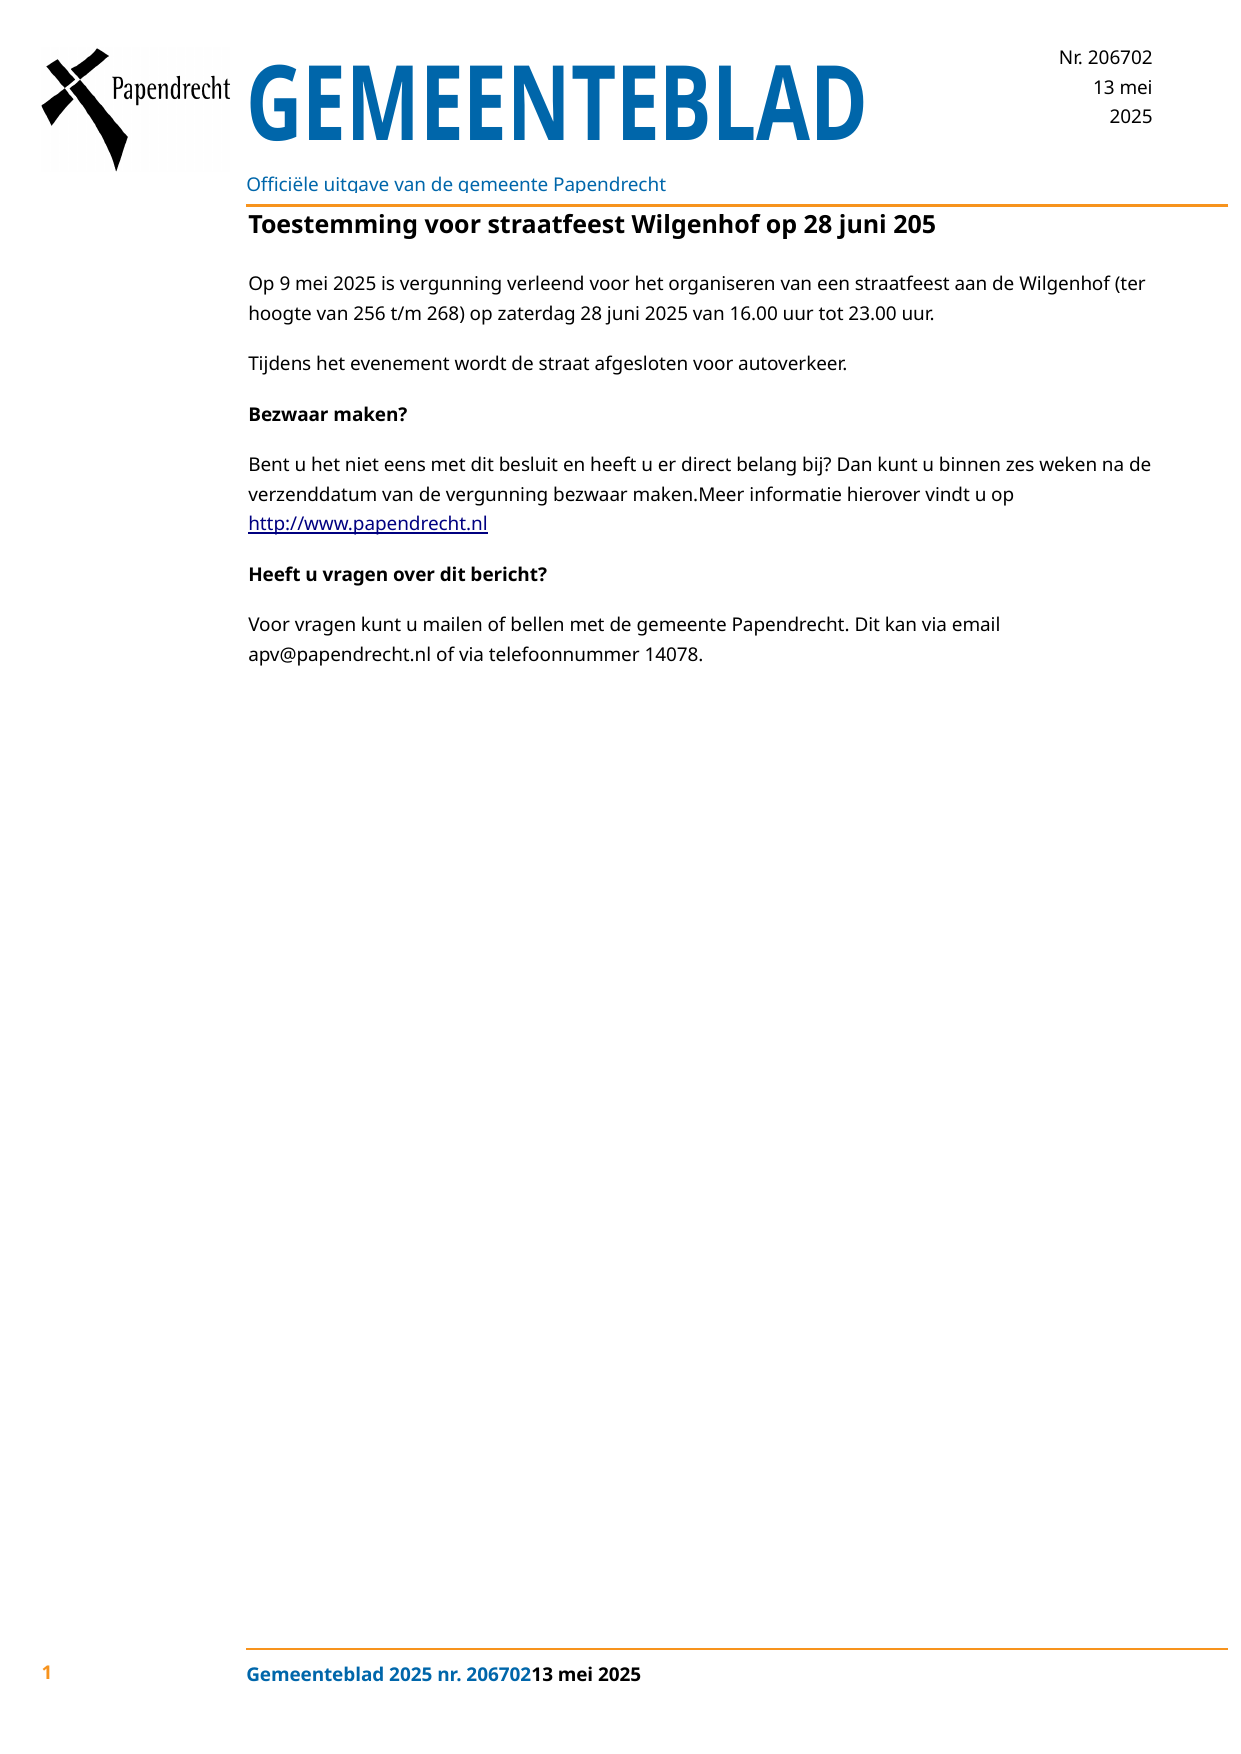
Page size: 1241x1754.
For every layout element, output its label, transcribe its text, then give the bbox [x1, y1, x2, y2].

text Voor vragen kunt u mailen of bellen met de gemeente Papendrecht. Dit kan via email apv@papendrecht.nl of via telefoonnummer 14078. [248, 611, 1152, 666]
text Bent u het niet eens met dit besluit en heeft u er direct belang bij? Dan kunt u binnen zes weken na de verzenddatum van de vergunning bezwaar maken.Meer informatie hierover vindt u op http://www.papendrecht.nl [248, 451, 1152, 536]
text Op 9 mei 2025 is vergunning verleend voor het organiseren van een straatfeest aan de Wilgenhof (ter hoogte van 256 t/m 268) op zaterdag 28 juni 2025 van 16.00 uur tot 23.00 uur. [248, 270, 1152, 326]
text Tijdens het evenement wordt de straat afgesloten voor autoverkeer. [248, 350, 1152, 376]
text Toestemming voor straatfeest Wilgenhof op 28 juni 205 [248, 207, 1152, 241]
picture [41, 47, 231, 172]
text Bezwaar maken? [248, 401, 1152, 426]
text Heeft u vragen over dit bericht? [248, 561, 1152, 586]
